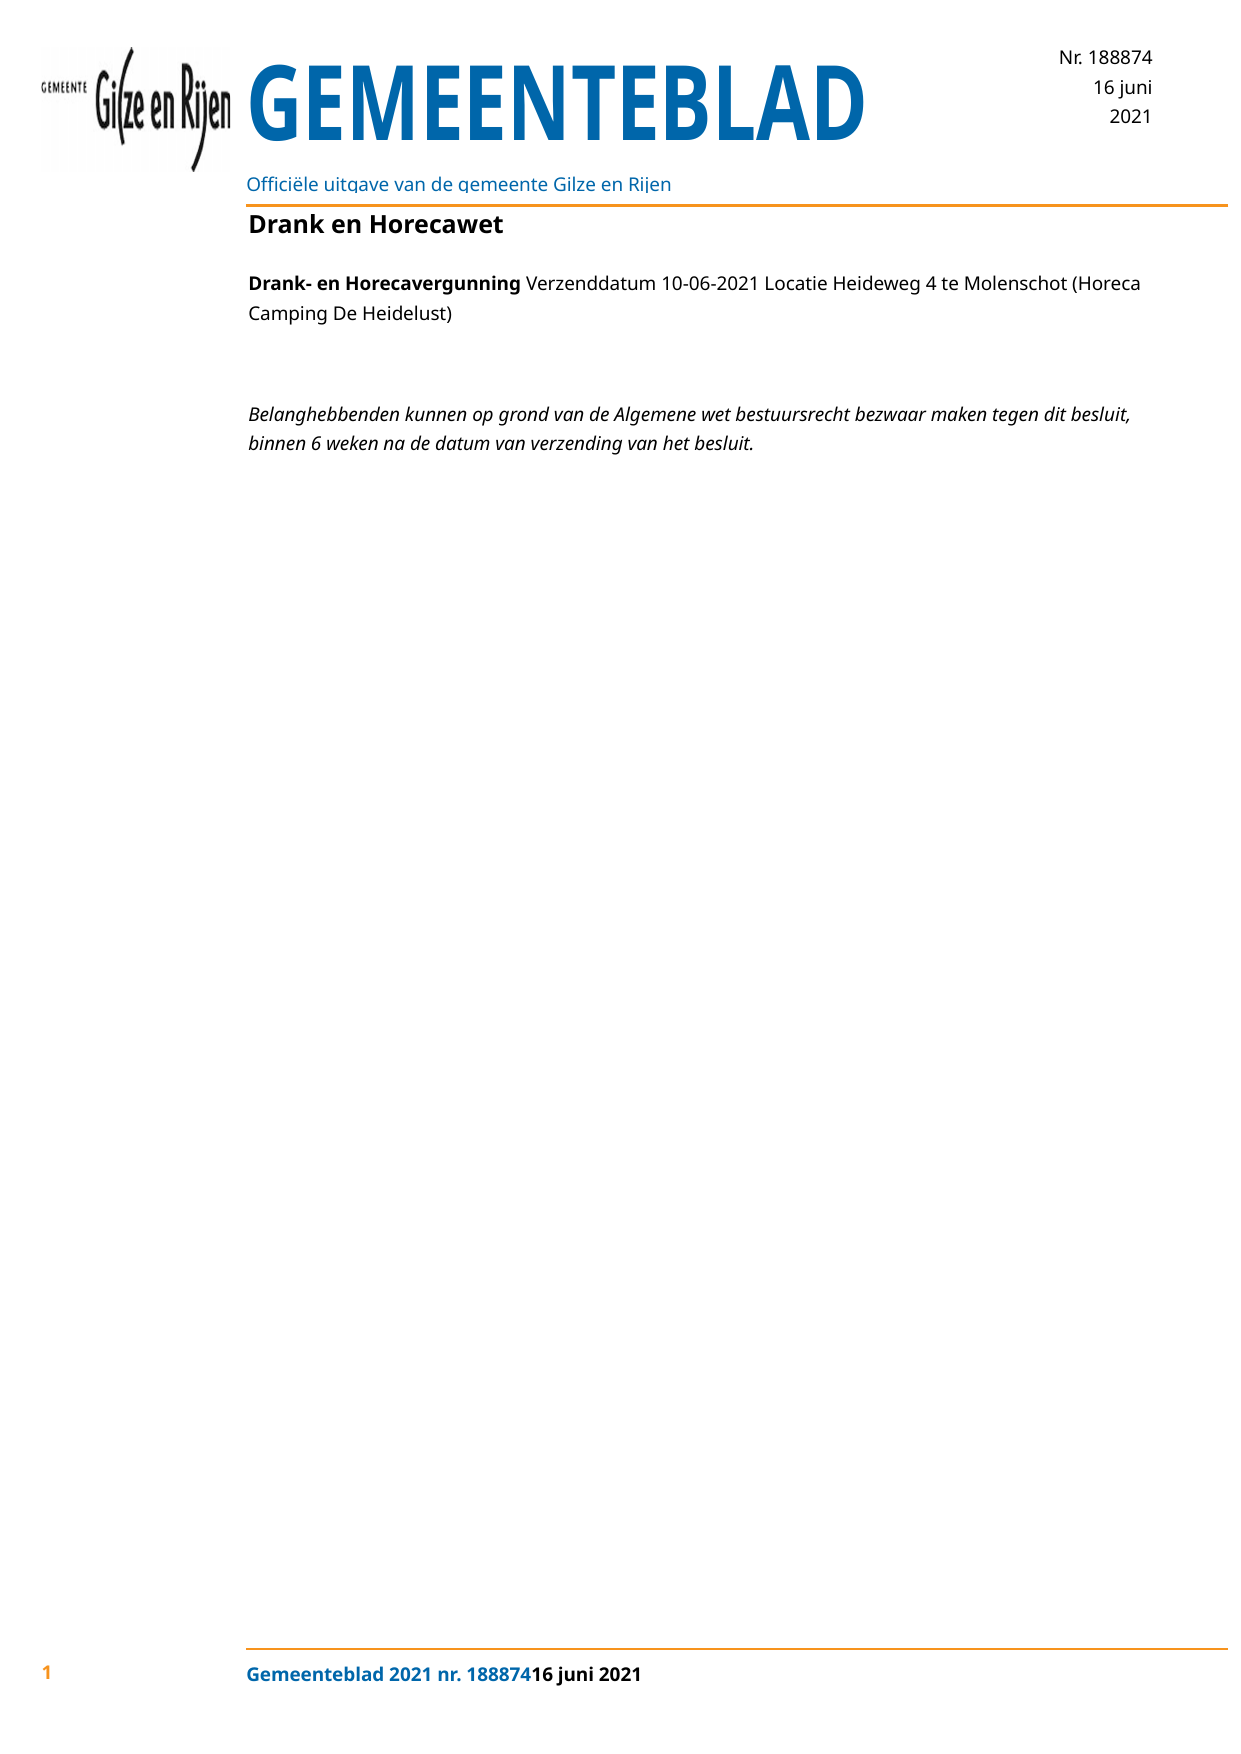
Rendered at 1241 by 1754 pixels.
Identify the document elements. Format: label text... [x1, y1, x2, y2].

text Drank- en Horecavergunning Verzenddatum 10-06-2021 Locatie Heideweg 4 te Molenschot (Horeca Camping De Heidelust) [248, 270, 1152, 326]
picture [41, 47, 231, 172]
text Drank en Horecawet [248, 207, 1152, 241]
text Belanghebbenden kunnen op grond van de Algemene wet bestuursrecht bezwaar maken tegen dit besluit, binnen 6 weken na de datum van verzending van het besluit. [248, 401, 1152, 456]
